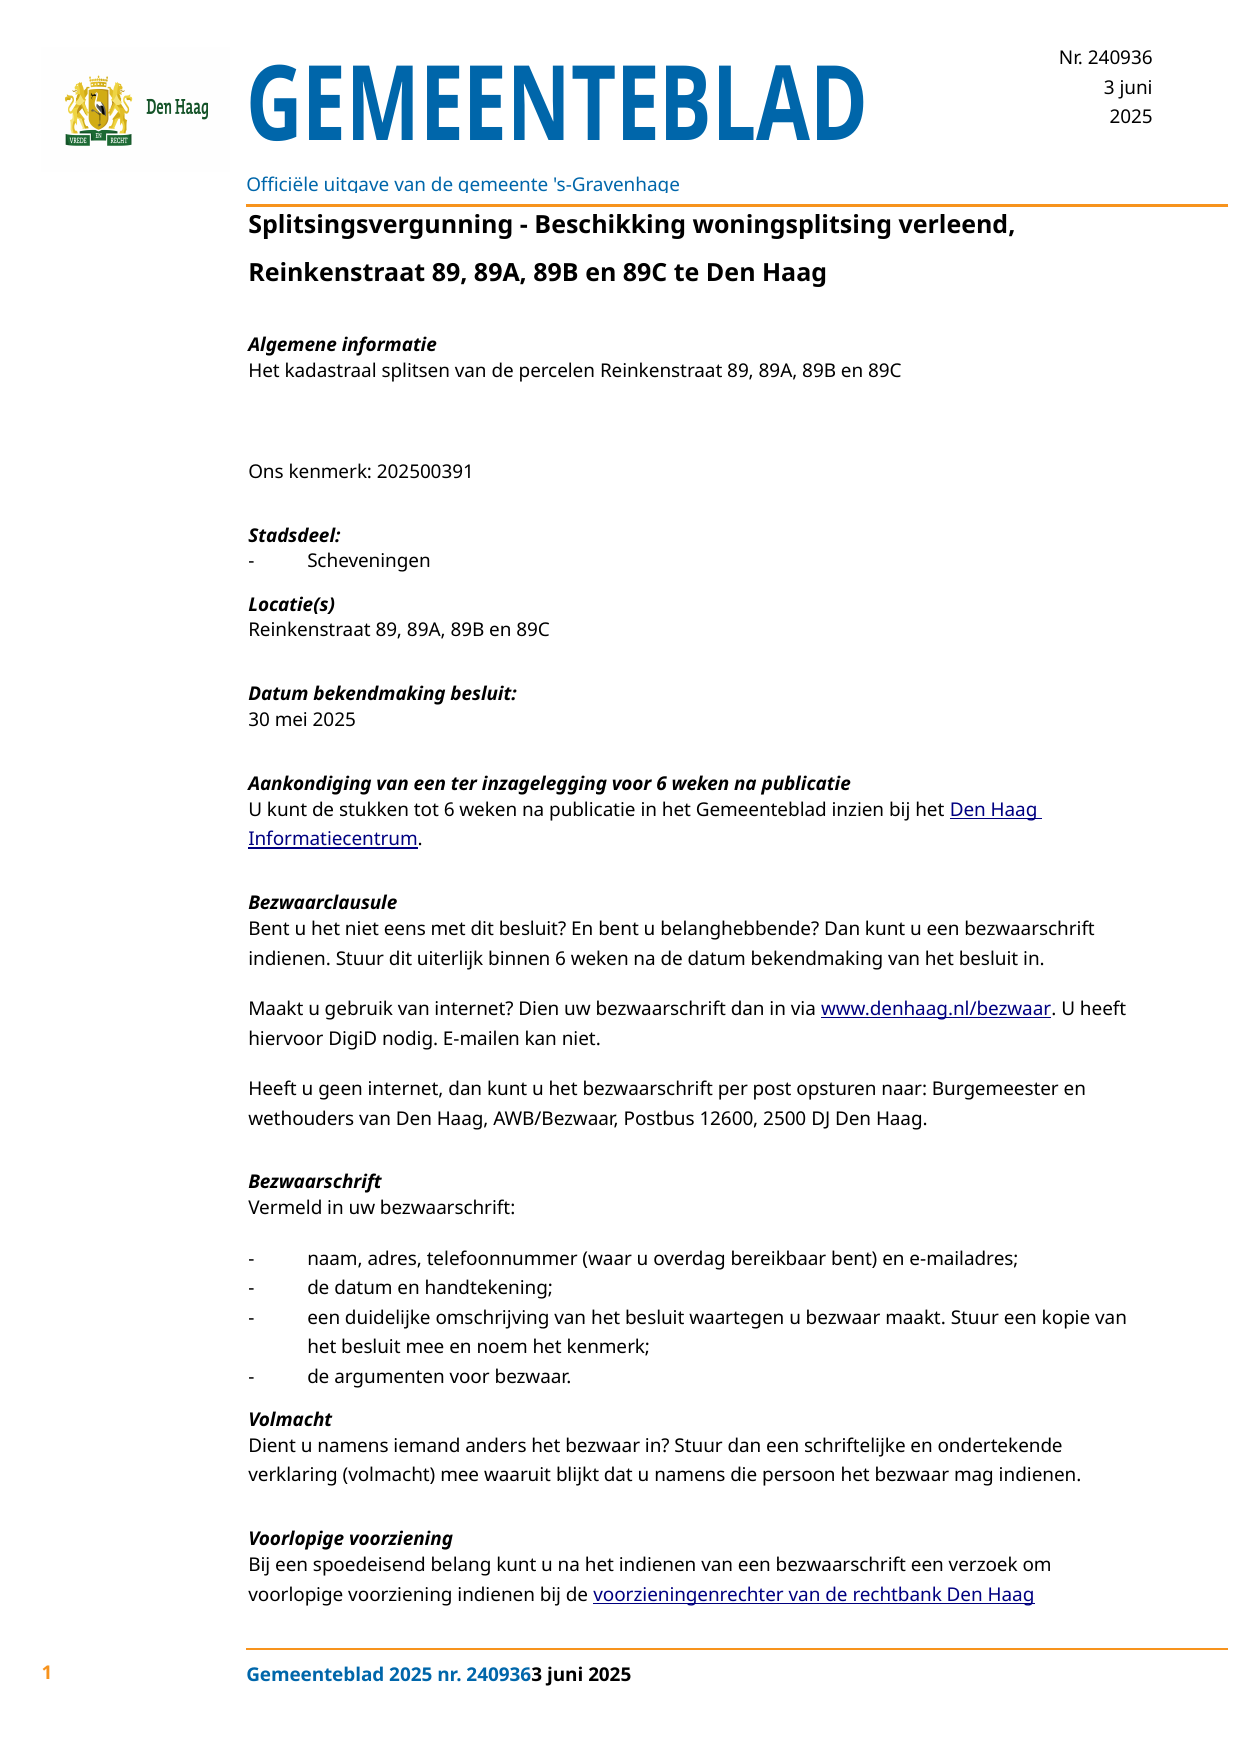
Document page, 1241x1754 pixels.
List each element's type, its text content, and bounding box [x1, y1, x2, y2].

text U kunt de stukken tot 6 weken na publicatie in het Gemeenteblad inzien bij het Den Haag Informatiecentrum. [248, 796, 1152, 851]
text Maakt u gebruik van internet? Dien uw bezwaarschrift dan in via www.denhaag.nl/bezwaar. U heeft hiervoor DigiD nodig. E-mailen kan niet. [248, 995, 1152, 1051]
text Bezwaarschrift [248, 1169, 1152, 1194]
list een duidelijke omschrijving van het besluit waartegen u bezwaar maakt. Stuur een kopie van het besluit mee en noem het kenmerk; [248, 1304, 1152, 1359]
text Bij een spoedeisend belang kunt u na het indienen van een bezwaarschrift een verzoek om voorlopige voorziening indienen bij de voorzieningenrechter van de rechtbank Den Haag [248, 1551, 1152, 1607]
text Bezwaarclausule [248, 889, 1152, 915]
text Vermeld in uw bezwaarschrift: [248, 1194, 1152, 1220]
text Dient u namens iemand anders het bezwaar in? Stuur dan een schriftelijke en ondertekende verklaring (volmacht) mee waaruit blijkt dat u namens die persoon het bezwaar mag indienen. [248, 1432, 1152, 1487]
text Volmacht [248, 1406, 1152, 1432]
picture [41, 47, 231, 172]
list Scheveningen [248, 548, 1152, 573]
text 30 mei 2025 [248, 706, 1152, 732]
text Reinkenstraat 89, 89A, 89B en 89C [248, 617, 1152, 642]
list de argumenten voor bezwaar. [248, 1363, 1152, 1389]
text Voorlopige voorziening [248, 1526, 1152, 1551]
text Aankondiging van een ter inzagelegging voor 6 weken na publicatie [248, 770, 1152, 796]
text Bent u het niet eens met dit besluit? En bent u belanghebbende? Dan kunt u een bezwaarschrift indienen. Stuur dit uiterlijk binnen 6 weken na de datum bekendmaking van het besluit in. [248, 915, 1152, 971]
text Datum bekendmaking besluit: [248, 681, 1152, 706]
text Stadsdeel: [248, 522, 1152, 548]
text Locatie(s) [248, 591, 1152, 617]
list de datum en handtekening; [248, 1274, 1152, 1300]
text Algemene informatie [248, 331, 1152, 357]
list naam, adres, telefoonnummer (waar u overdag bereikbaar bent) en e-mailadres; [248, 1245, 1152, 1271]
text Heeft u geen internet, dan kunt u het bezwaarschrift per post opsturen naar: Burgemeester en wethouders van Den Haag, AWB/Bezwaar, Postbus 12600, 2500 DJ Den Haag. [248, 1075, 1152, 1131]
text Splitsingsvergunning - Beschikking woningsplitsing verleend, Reinkenstraat 89, 89A, 89B en 89C te Den Haag [248, 207, 1152, 288]
text Ons kenmerk: 202500391 [248, 458, 1152, 484]
text Het kadastraal splitsen van de percelen Reinkenstraat 89, 89A, 89B en 89C [248, 357, 1152, 383]
